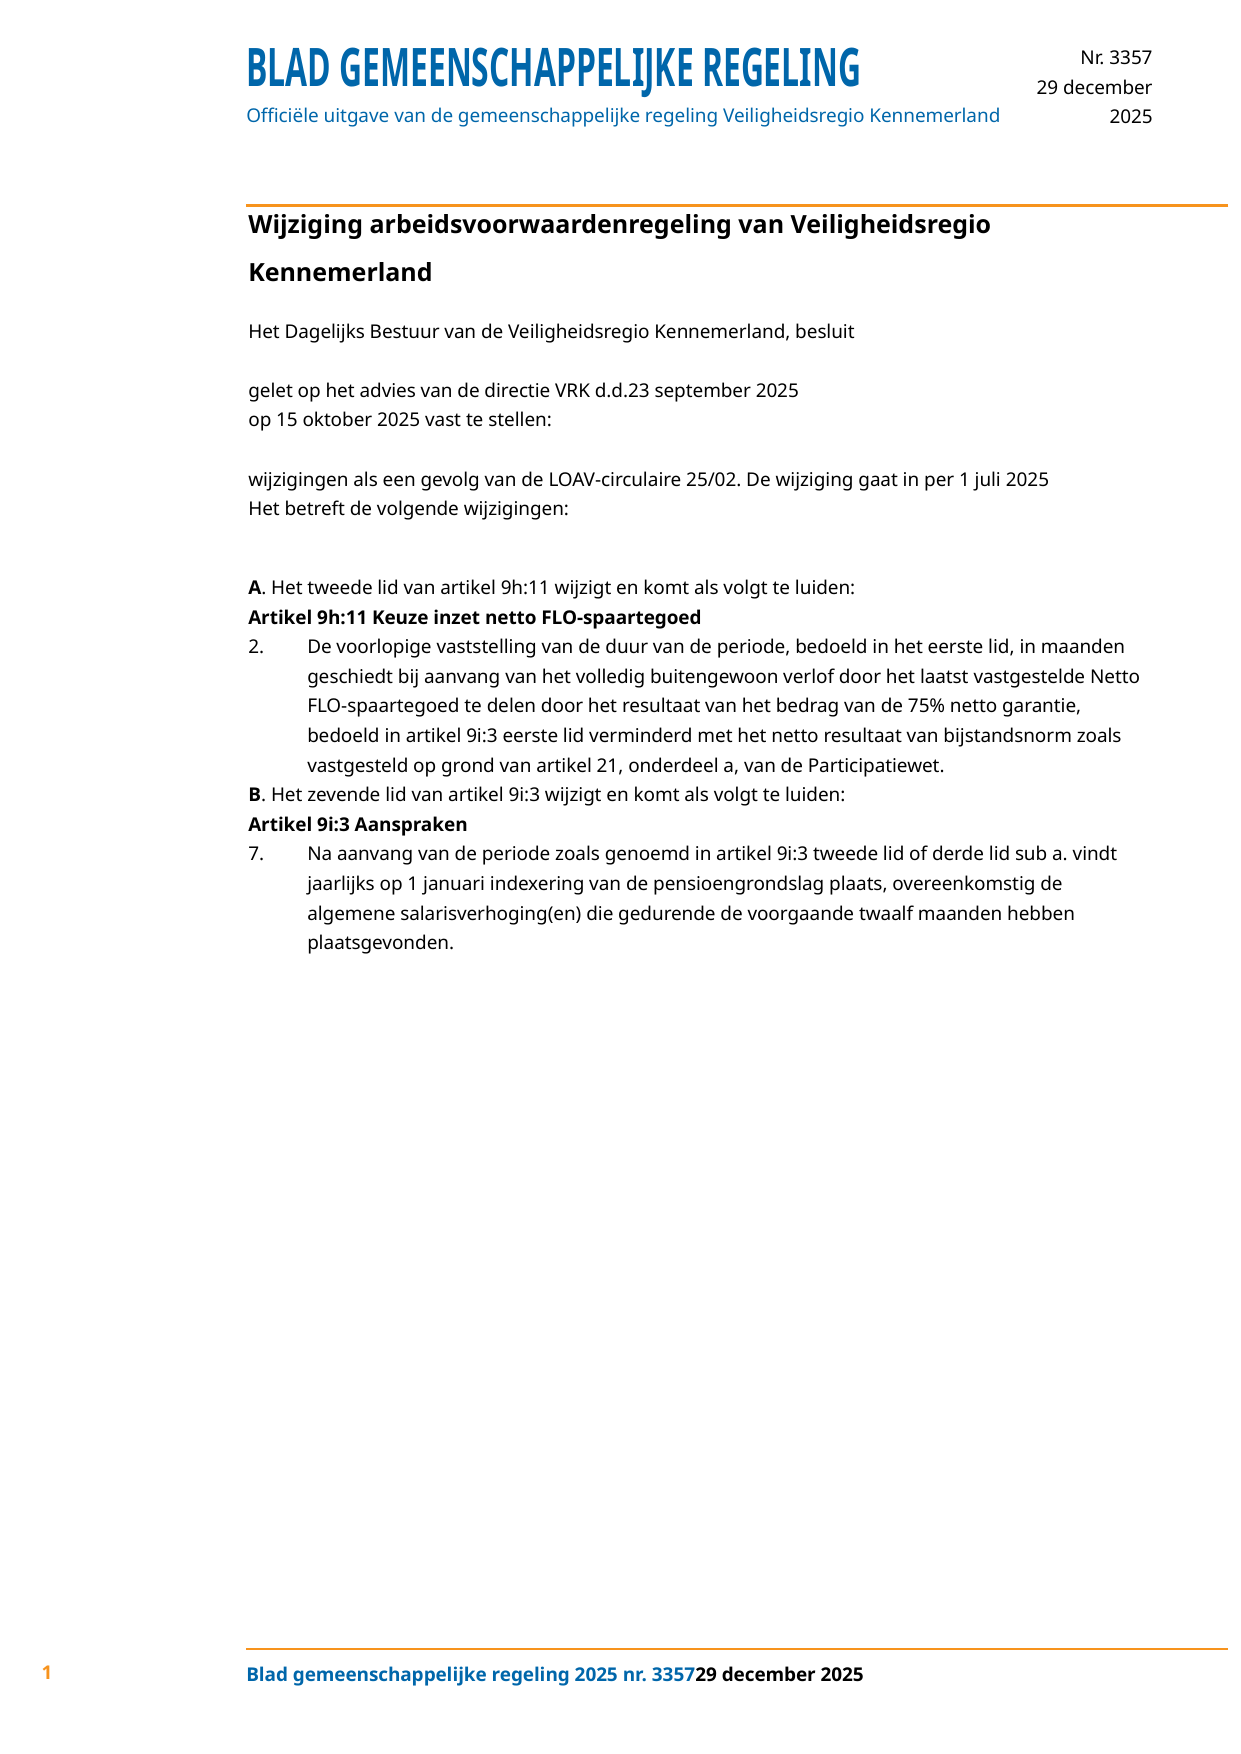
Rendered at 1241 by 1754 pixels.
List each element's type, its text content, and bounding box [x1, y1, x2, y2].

text Artikel 9i:3 Aanspraken [248, 811, 1152, 837]
list Na aanvang van de periode zoals genoemd in artikel 9i:3 tweede lid of derde lid sub a. vindt jaarlijks op 1 januari indexering van de pensioengrondslag plaats, overeenkomstig de algemene salarisverhoging(en) die gedurende de voorgaande twaalf maanden hebben plaatsgevonden. [248, 841, 1152, 955]
text wijzigingen als een gevolg van de LOAV-circulaire 25/02. De wijziging gaat in per 1 juli 2025 [248, 466, 1152, 492]
text op 15 oktober 2025 vast te stellen: [248, 407, 1152, 432]
text A. Het tweede lid van artikel 9h:11 wijzigt en komt als volgt te luiden: [248, 574, 1152, 600]
text Artikel 9h:11 Keuze inzet netto FLO-spaartegoed [248, 604, 1152, 629]
text gelet op het advies van de directie VRK d.d.23 september 2025 [248, 377, 1152, 403]
text Het betreft de volgende wijzigingen: [248, 495, 1152, 521]
list De voorlopige vaststelling van de duur van de periode, bedoeld in het eerste lid, in maanden geschiedt bij aanvang van het volledig buitengewoon verlof door het laatst vastgestelde Netto FLO-spaartegoed te delen door het resultaat van het bedrag van de 75% netto garantie, bedoeld in artikel 9i:3 eerste lid verminderd met het netto resultaat van bijstandsnorm zoals vastgesteld op grond van artikel 21, onderdeel a, van de Participatiewet. [248, 633, 1152, 777]
text Wijziging arbeidsvoorwaardenregeling van Veiligheidsregio Kennemerland [248, 207, 1152, 288]
picture [41, 47, 231, 172]
text Het Dagelijks Bestuur van de Veiligheidsregio Kennemerland, besluit [248, 318, 1152, 344]
text B. Het zevende lid van artikel 9i:3 wijzigt en komt als volgt te luiden: [248, 781, 1152, 807]
